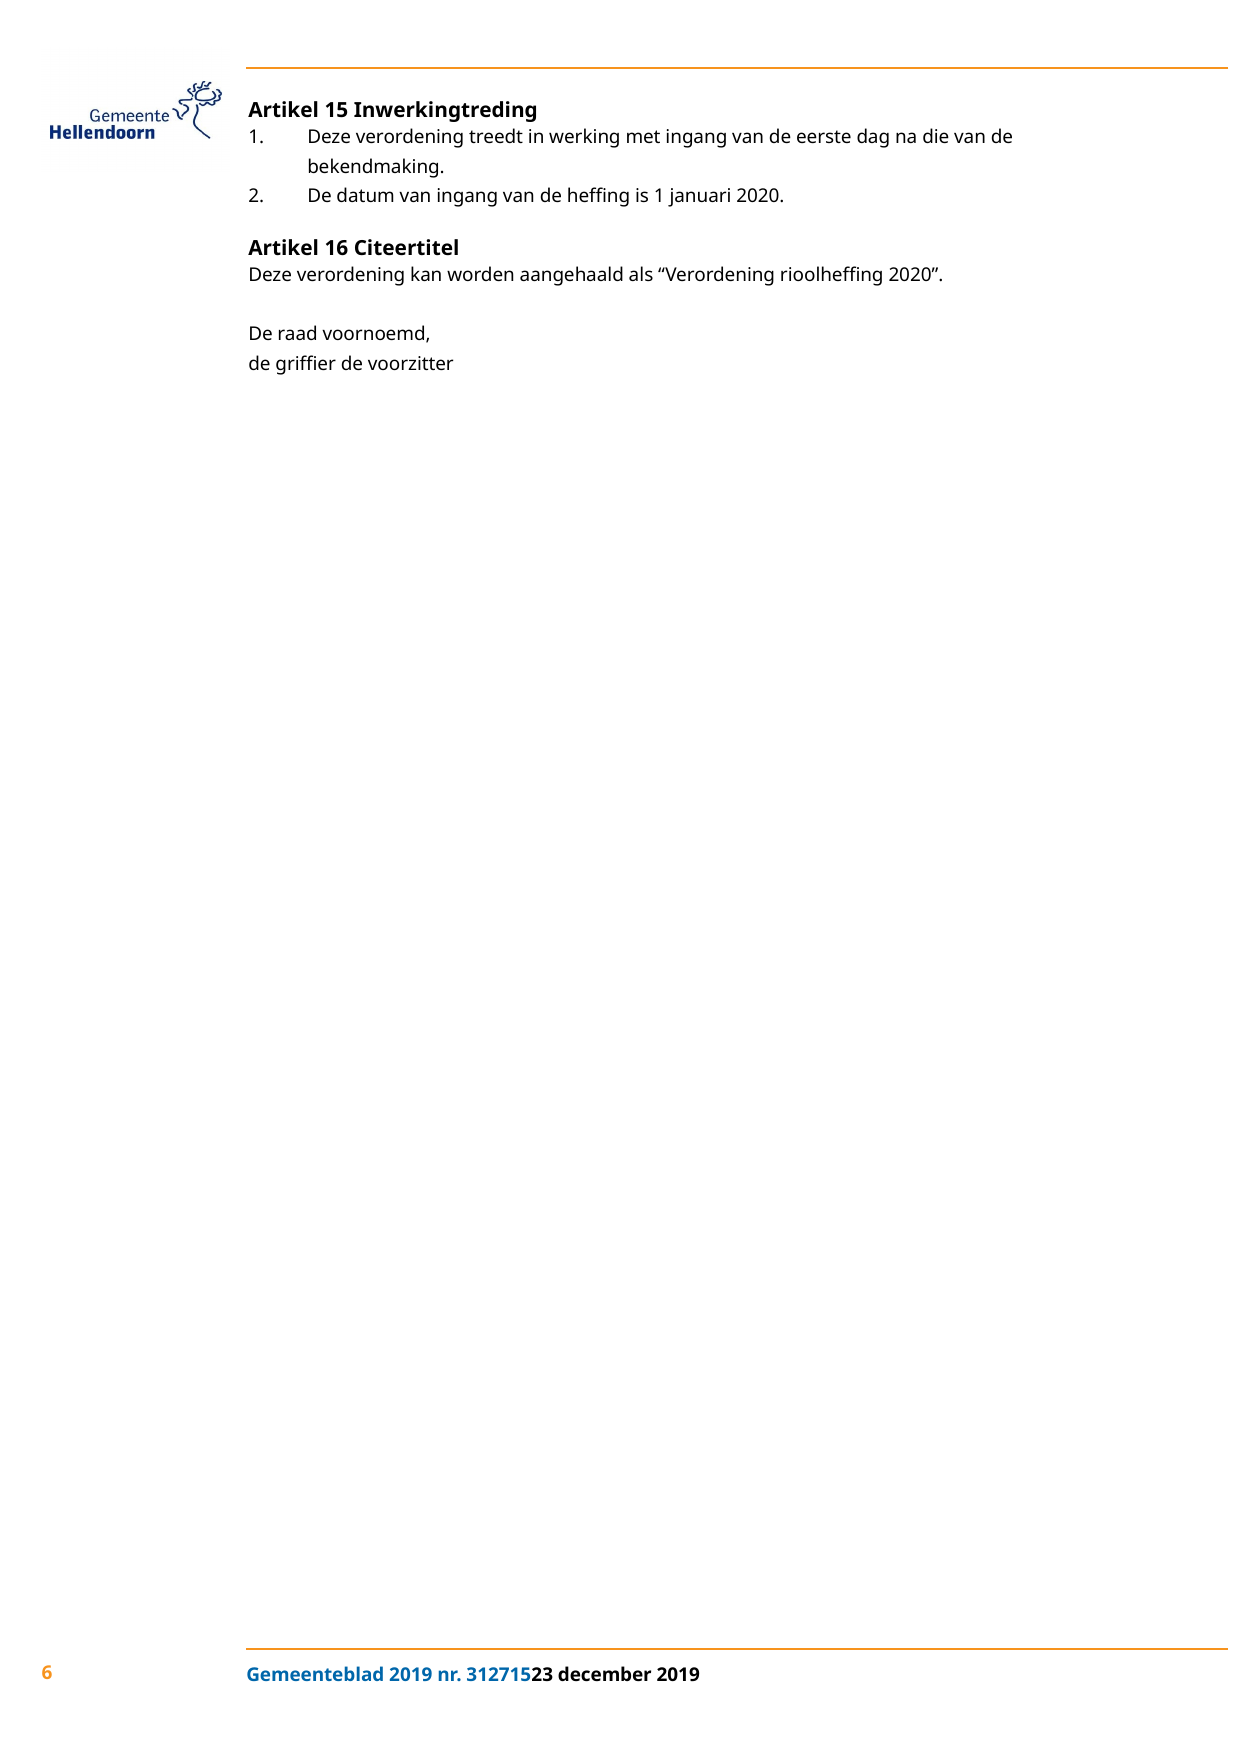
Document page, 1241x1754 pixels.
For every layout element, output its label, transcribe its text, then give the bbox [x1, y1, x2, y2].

list Deze verordening treedt in werking met ingang van de eerste dag na die van de bekendmaking. [248, 123, 1152, 178]
text De raad voornoemd, [248, 320, 1152, 346]
picture [41, 47, 231, 172]
list De datum van ingang van de heffing is 1 januari 2020. [248, 182, 1152, 208]
text Artikel 16 Citeertitel [248, 233, 1152, 261]
text de griffier de voorzitter [248, 350, 1152, 376]
text Deze verordening kan worden aangehaald als “Verordening rioolheffing 2020”. [248, 261, 1152, 287]
text Artikel 15 Inwerkingtreding [248, 95, 1152, 123]
